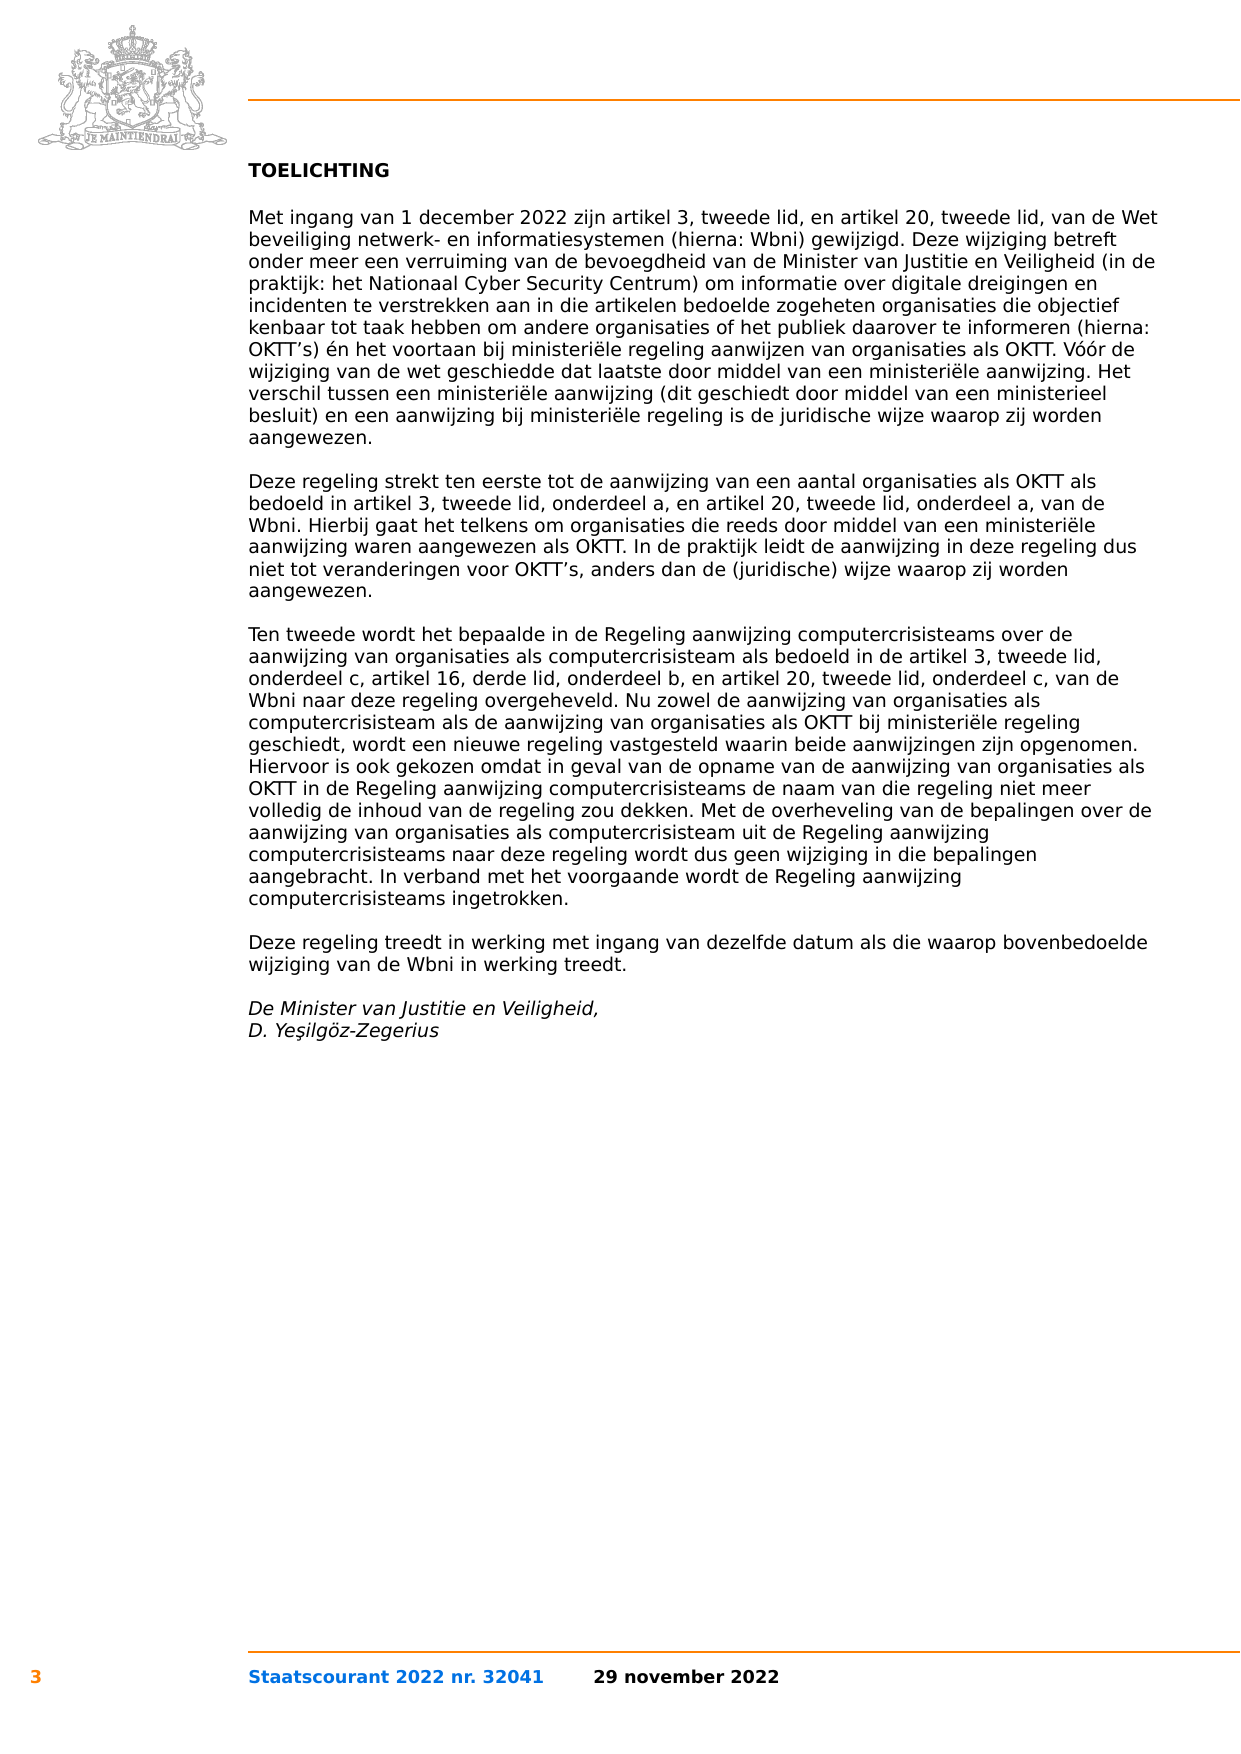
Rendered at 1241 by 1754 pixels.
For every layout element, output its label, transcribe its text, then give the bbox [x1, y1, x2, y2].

subtitle TOELICHTING [248, 160, 1163, 182]
text Met ingang van 1 december 2022 zijn artikel 3, tweede lid, en artikel 20, tweede lid, van de Wet beveiliging netwerk- en informatiesystemen (hierna: Wbni) gewijzigd. Deze wijziging betreft onder meer een verruiming van de bevoegdheid van de Minister van Justitie en Veiligheid (in de praktijk: het Nationaal Cyber Security Centrum) om informatie over digitale dreigingen en incidenten te verstrekken aan in die artikelen bedoelde zogeheten organisaties die objectief kenbaar tot taak hebben om andere organisaties of het publiek daarover te informeren (hierna: OKTT’s) én het voortaan bij ministeriële regeling aanwijzen van organisaties als OKTT. Vóór de wijziging van de wet geschiedde dat laatste door middel van een ministeriële aanwijzing. Het verschil tussen een ministeriële aanwijzing (dit geschiedt door middel van een ministerieel besluit) en een aanwijzing bij ministeriële regeling is de juridische wijze waarop zij worden aangewezen. [248, 207, 1163, 449]
text Ten tweede wordt het bepaalde in de Regeling aanwijzing computercrisisteams over de aanwijzing van organisaties als computercrisisteam als bedoeld in de artikel 3, tweede lid, onderdeel c, artikel 16, derde lid, onderdeel b, en artikel 20, tweede lid, onderdeel c, van de Wbni naar deze regeling overgeheveld. Nu zowel de aanwijzing van organisaties als computercrisisteam als de aanwijzing van organisaties als OKTT bij ministeriële regeling geschiedt, wordt een nieuwe regeling vastgesteld waarin beide aanwijzingen zijn opgenomen. Hiervoor is ook gekozen omdat in geval van de opname van de aanwijzing van organisaties als OKTT in de Regeling aanwijzing computercrisisteams de naam van die regeling niet meer volledig de inhoud van de regeling zou dekken. Met de overheveling van de bepalingen over de aanwijzing van organisaties als computercrisisteam uit de Regeling aanwijzing computercrisisteams naar deze regeling wordt dus geen wijziging in die bepalingen aangebracht. In verband met het voorgaande wordt de Regeling aanwijzing computercrisisteams ingetrokken. [248, 624, 1163, 910]
text Deze regeling strekt ten eerste tot de aanwijzing van een aantal organisaties als OKTT als bedoeld in artikel 3, tweede lid, onderdeel a, en artikel 20, tweede lid, onderdeel a, van de Wbni. Hierbij gaat het telkens om organisaties die reeds door middel van een ministeriële aanwijzing waren aangewezen als OKTT. In de praktijk leidt de aanwijzing in deze regeling dus niet tot veranderingen voor OKTT’s, anders dan de (juridische) wijze waarop zij worden aangewezen. [248, 471, 1163, 602]
picture [38, 25, 227, 150]
text Deze regeling treedt in werking met ingang van dezelfde datum als die waarop bovenbedoelde wijziging van de Wbni in werking treedt. [248, 932, 1163, 976]
text De Minister van Justitie en Veiligheid, D. Yeşilgöz-Zegerius [248, 998, 1163, 1042]
